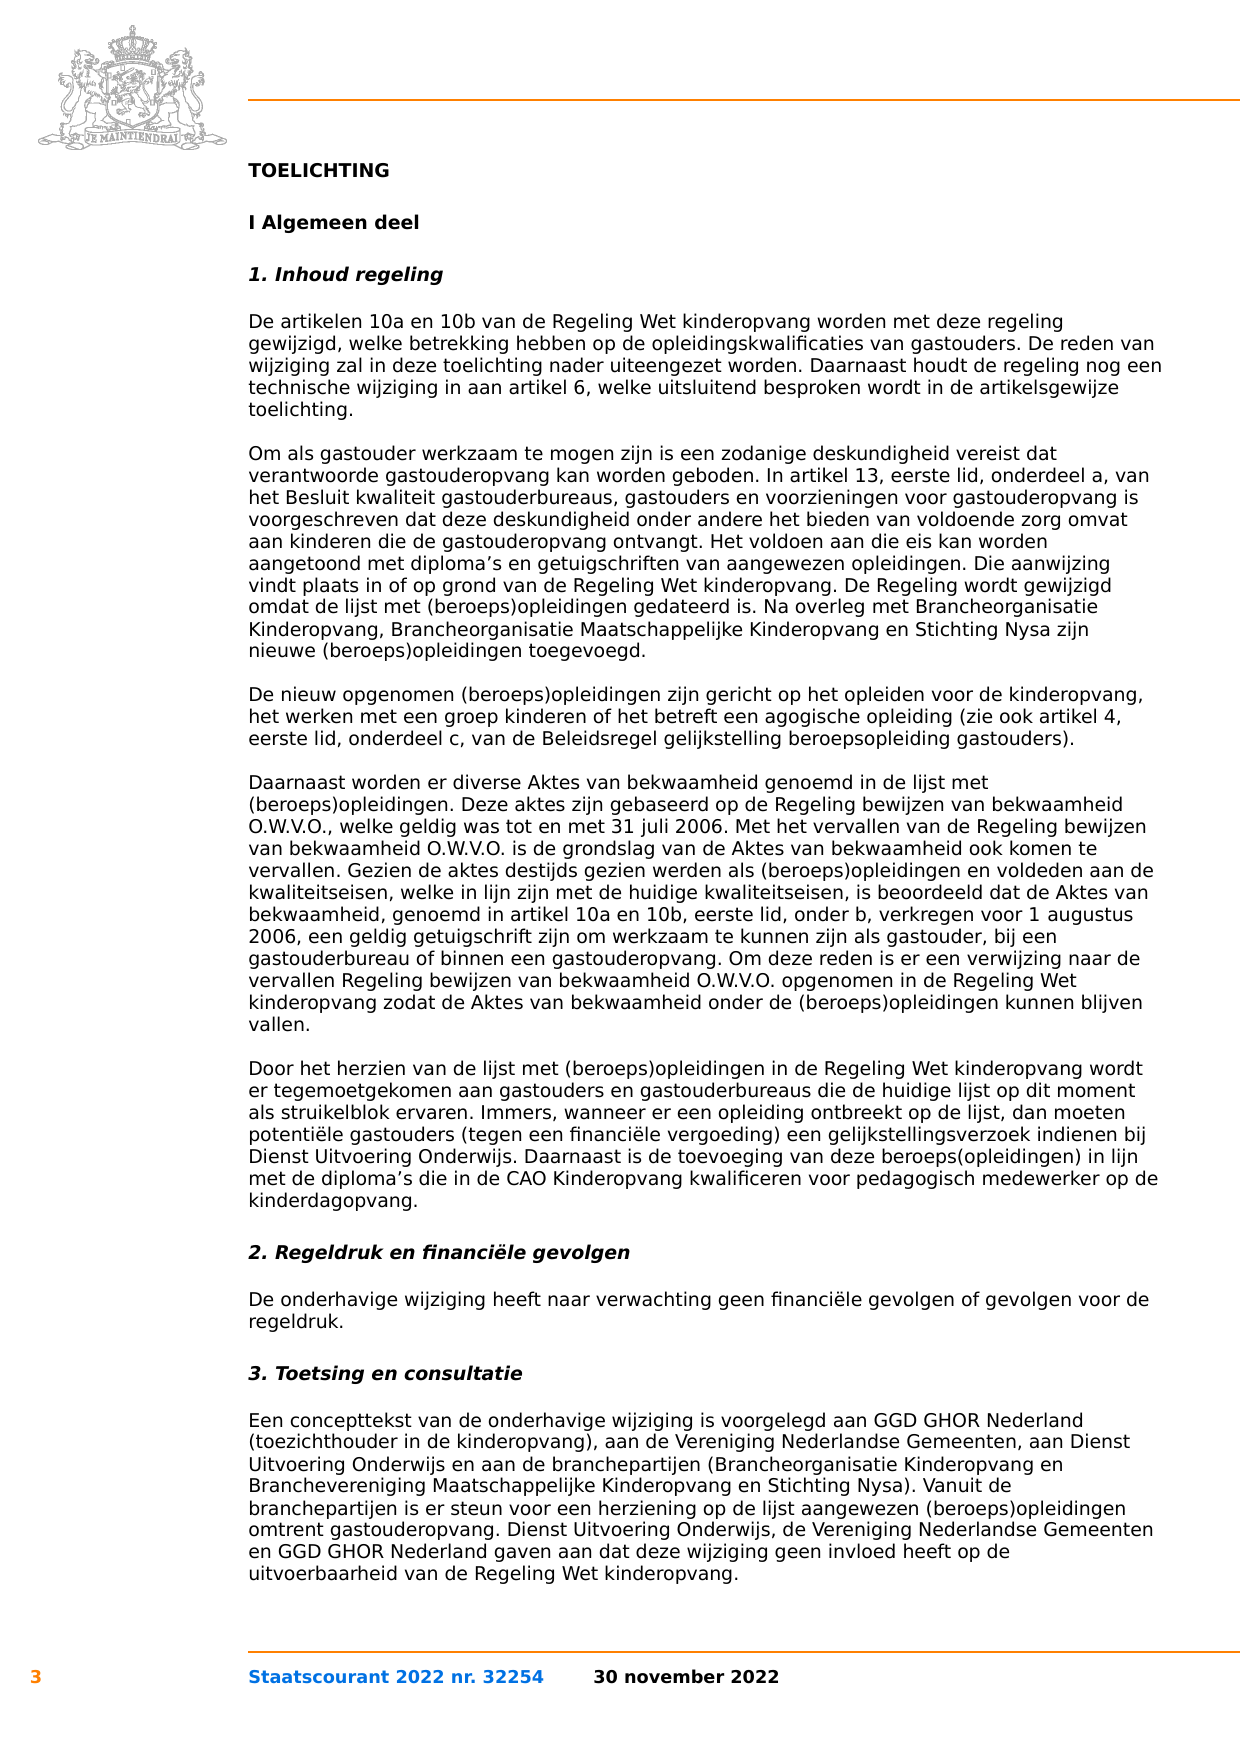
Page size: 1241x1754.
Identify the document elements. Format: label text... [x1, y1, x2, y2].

picture [38, 25, 227, 150]
text Door het herzien van de lijst met (beroeps)opleidingen in de Regeling Wet kinderopvang wordt er tegemoetgekomen aan gastouders en gastouderbureaus die de huidige lijst op dit moment als struikelblok ervaren. Immers, wanneer er een opleiding ontbreekt op de lijst, dan moeten potentiële gastouders (tegen een financiële vergoeding) een gelijkstellingsverzoek indienen bij Dienst Uitvoering Onderwijs. Daarnaast is de toevoeging van deze beroeps(opleidingen) in lijn met de diploma’s die in de CAO Kinderopvang kwalificeren voor pedagogisch medewerker op de kinderdagopvang. [248, 1058, 1163, 1212]
text Daarnaast worden er diverse Aktes van bekwaamheid genoemd in de lijst met (beroeps)opleidingen. Deze aktes zijn gebaseerd op de Regeling bewijzen van bekwaamheid O.W.V.O., welke geldig was tot en met 31 juli 2006. Met het vervallen van de Regeling bewijzen van bekwaamheid O.W.V.O. is de grondslag van de Aktes van bekwaamheid ook komen te vervallen. Gezien de aktes destijds gezien werden als (beroeps)opleidingen en voldeden aan de kwaliteitseisen, welke in lijn zijn met de huidige kwaliteitseisen, is beoordeeld dat de Aktes van bekwaamheid, genoemd in artikel 10a en 10b, eerste lid, onder b, verkregen voor 1 augustus 2006, een geldig getuigschrift zijn om werkzaam te kunnen zijn als gastouder, bij een gastouderbureau of binnen een gastouderopvang. Om deze reden is er een verwijzing naar de vervallen Regeling bewijzen van bekwaamheid O.W.V.O. opgenomen in de Regeling Wet kinderopvang zodat de Aktes van bekwaamheid onder de (beroeps)opleidingen kunnen blijven vallen. [248, 772, 1163, 1036]
subtitle 3. Toetsing en consultatie [248, 1362, 1163, 1384]
text De artikelen 10a en 10b van de Regeling Wet kinderopvang worden met deze regeling gewijzigd, welke betrekking hebben op de opleidingskwalificaties van gastouders. De reden van wijziging zal in deze toelichting nader uiteengezet worden. Daarnaast houdt de regeling nog een technische wijziging in aan artikel 6, welke uitsluitend besproken wordt in de artikelsgewijze toelichting. [248, 311, 1163, 421]
subtitle 2. Regeldruk en financiële gevolgen [248, 1242, 1163, 1263]
text De nieuw opgenomen (beroeps)opleidingen zijn gericht op het opleiden voor de kinderopvang, het werken met een groep kinderen of het betreft een agogische opleiding (zie ook artikel 4, eerste lid, onderdeel c, van de Beleidsregel gelijkstelling beroepsopleiding gastouders). [248, 684, 1163, 750]
text Een concepttekst van de onderhavige wijziging is voorgelegd aan GGD GHOR Nederland (toezichthouder in de kinderopvang), aan de Vereniging Nederlandse Gemeenten, aan Dienst Uitvoering Onderwijs en aan de branchepartijen (Brancheorganisatie Kinderopvang en Branchevereniging Maatschappelijke Kinderopvang en Stichting Nysa). Vanuit de branchepartijen is er steun voor een herziening op de lijst aangewezen (beroeps)opleidingen omtrent gastouderopvang. Dienst Uitvoering Onderwijs, de Vereniging Nederlandse Gemeenten en GGD GHOR Nederland gaven aan dat deze wijziging geen invloed heeft op de uitvoerbaarheid van de Regeling Wet kinderopvang. [248, 1409, 1163, 1585]
text De onderhavige wijziging heeft naar verwachting geen financiële gevolgen of gevolgen voor de regeldruk. [248, 1288, 1163, 1332]
subtitle TOELICHTING [248, 160, 1163, 182]
subtitle 1. Inhoud regeling [248, 264, 1163, 286]
text Om als gastouder werkzaam te mogen zijn is een zodanige deskundigheid vereist dat verantwoorde gastouderopvang kan worden geboden. In artikel 13, eerste lid, onderdeel a, van het Besluit kwaliteit gastouderbureaus, gastouders en voorzieningen voor gastouderopvang is voorgeschreven dat deze deskundigheid onder andere het bieden van voldoende zorg omvat aan kinderen die de gastouderopvang ontvangt. Het voldoen aan die eis kan worden aangetoond met diploma’s en getuigschriften van aangewezen opleidingen. Die aanwijzing vindt plaats in of op grond van de Regeling Wet kinderopvang. De Regeling wordt gewijzigd omdat de lijst met (beroeps)opleidingen gedateerd is. Na overleg met Brancheorganisatie Kinderopvang, Brancheorganisatie Maatschappelijke Kinderopvang en Stichting Nysa zijn nieuwe (beroeps)opleidingen toegevoegd. [248, 443, 1163, 662]
subtitle I Algemeen deel [248, 212, 1163, 234]
